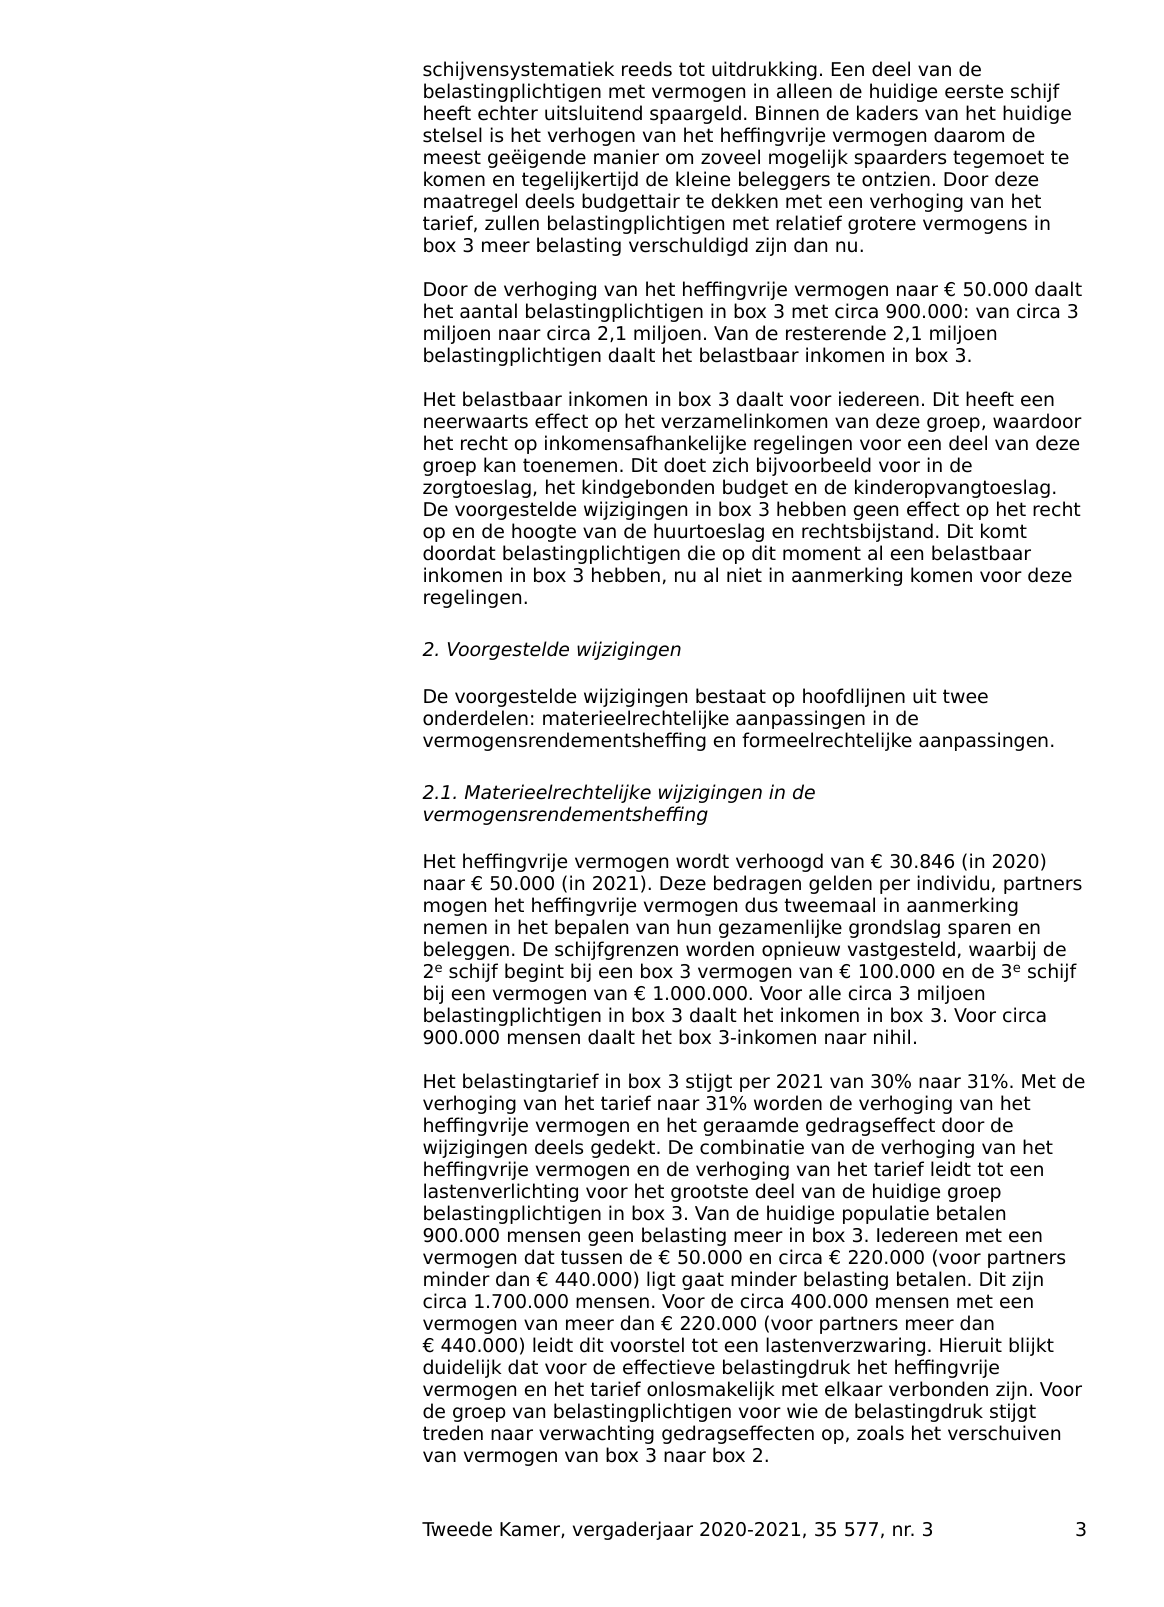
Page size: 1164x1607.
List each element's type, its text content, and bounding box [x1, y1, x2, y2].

subtitle 2.1. Materieelrechtelijke wijzigingen in de vermogensrendementsheffing [422, 782, 1087, 826]
text schijvensystematiek reeds tot uitdrukking. Een deel van de belastingplichtigen met vermogen in alleen de huidige eerste schijf heeft echter uitsluitend spaargeld. Binnen de kaders van het huidige stelsel is het verhogen van het heffingvrije vermogen daarom de meest geëigende manier om zoveel mogelijk spaarders tegemoet te komen en tegelijkertijd de kleine beleggers te ontzien. Door deze maatregel deels budgettair te dekken met een verhoging van het tarief, zullen belastingplichtigen met relatief grotere vermogens in box 3 meer belasting verschuldigd zijn dan nu. [422, 59, 1087, 257]
text De voorgestelde wijzigingen bestaat op hoofdlijnen uit twee onderdelen: materieelrechtelijke aanpassingen in de vermogensrendementsheffing en formeelrechtelijke aanpassingen. [422, 686, 1087, 752]
text Het belastbaar inkomen in box 3 daalt voor iedereen. Dit heeft een neerwaarts effect op het verzamelinkomen van deze groep, waardoor het recht op inkomensafhankelijke regelingen voor een deel van deze groep kan toenemen. Dit doet zich bijvoorbeeld voor in de zorgtoeslag, het kindgebonden budget en de kinderopvangtoeslag. De voorgestelde wijzigingen in box 3 hebben geen effect op het recht op en de hoogte van de huurtoeslag en rechtsbijstand. Dit komt doordat belastingplichtigen die op dit moment al een belastbaar inkomen in box 3 hebben, nu al niet in aanmerking komen voor deze regelingen. [422, 389, 1087, 609]
text Het belastingtarief in box 3 stijgt per 2021 van 30% naar 31%. Met de verhoging van het tarief naar 31% worden de verhoging van het heffingvrije vermogen en het geraamde gedragseffect door de wijzigingen deels gedekt. De combinatie van de verhoging van het heffingvrije vermogen en de verhoging van het tarief leidt tot een lastenverlichting voor het grootste deel van de huidige groep belastingplichtigen in box 3. Van de huidige populatie betalen 900.000 mensen geen belasting meer in box 3. Iedereen met een vermogen dat tussen de € 50.000 en circa € 220.000 (voor partners minder dan € 440.000) ligt gaat minder belasting betalen. Dit zijn circa 1.700.000 mensen. Voor de circa 400.000 mensen met een vermogen van meer dan € 220.000 (voor partners meer dan € 440.000) leidt dit voorstel tot een lastenverzwaring. Hieruit blijkt duidelijk dat voor de effectieve belastingdruk het heffingvrije vermogen en het tarief onlosmakelijk met elkaar verbonden zijn. Voor de groep van belastingplichtigen voor wie de belastingdruk stijgt treden naar verwachting gedragseffecten op, zoals het verschuiven van vermogen van box 3 naar box 2. [422, 1071, 1087, 1466]
text Het heffingvrije vermogen wordt verhoogd van € 30.846 (in 2020) naar € 50.000 (in 2021). Deze bedragen gelden per individu, partners mogen het heffingvrije vermogen dus tweemaal in aanmerking nemen in het bepalen van hun gezamenlijke grondslag sparen en beleggen. De schijfgrenzen worden opnieuw vastgesteld, waarbij de 2e schijf begint bij een box 3 vermogen van € 100.000 en de 3e schijf bij een vermogen van € 1.000.000. Voor alle circa 3 miljoen belastingplichtigen in box 3 daalt het inkomen in box 3. Voor circa 900.000 mensen daalt het box 3-inkomen naar nihil. [422, 851, 1087, 1049]
subtitle 2. Voorgestelde wijzigingen [422, 639, 1087, 661]
text Door de verhoging van het heffingvrije vermogen naar € 50.000 daalt het aantal belastingplichtigen in box 3 met circa 900.000: van circa 3 miljoen naar circa 2,1 miljoen. Van de resterende 2,1 miljoen belastingplichtigen daalt het belastbaar inkomen in box 3. [422, 279, 1087, 367]
